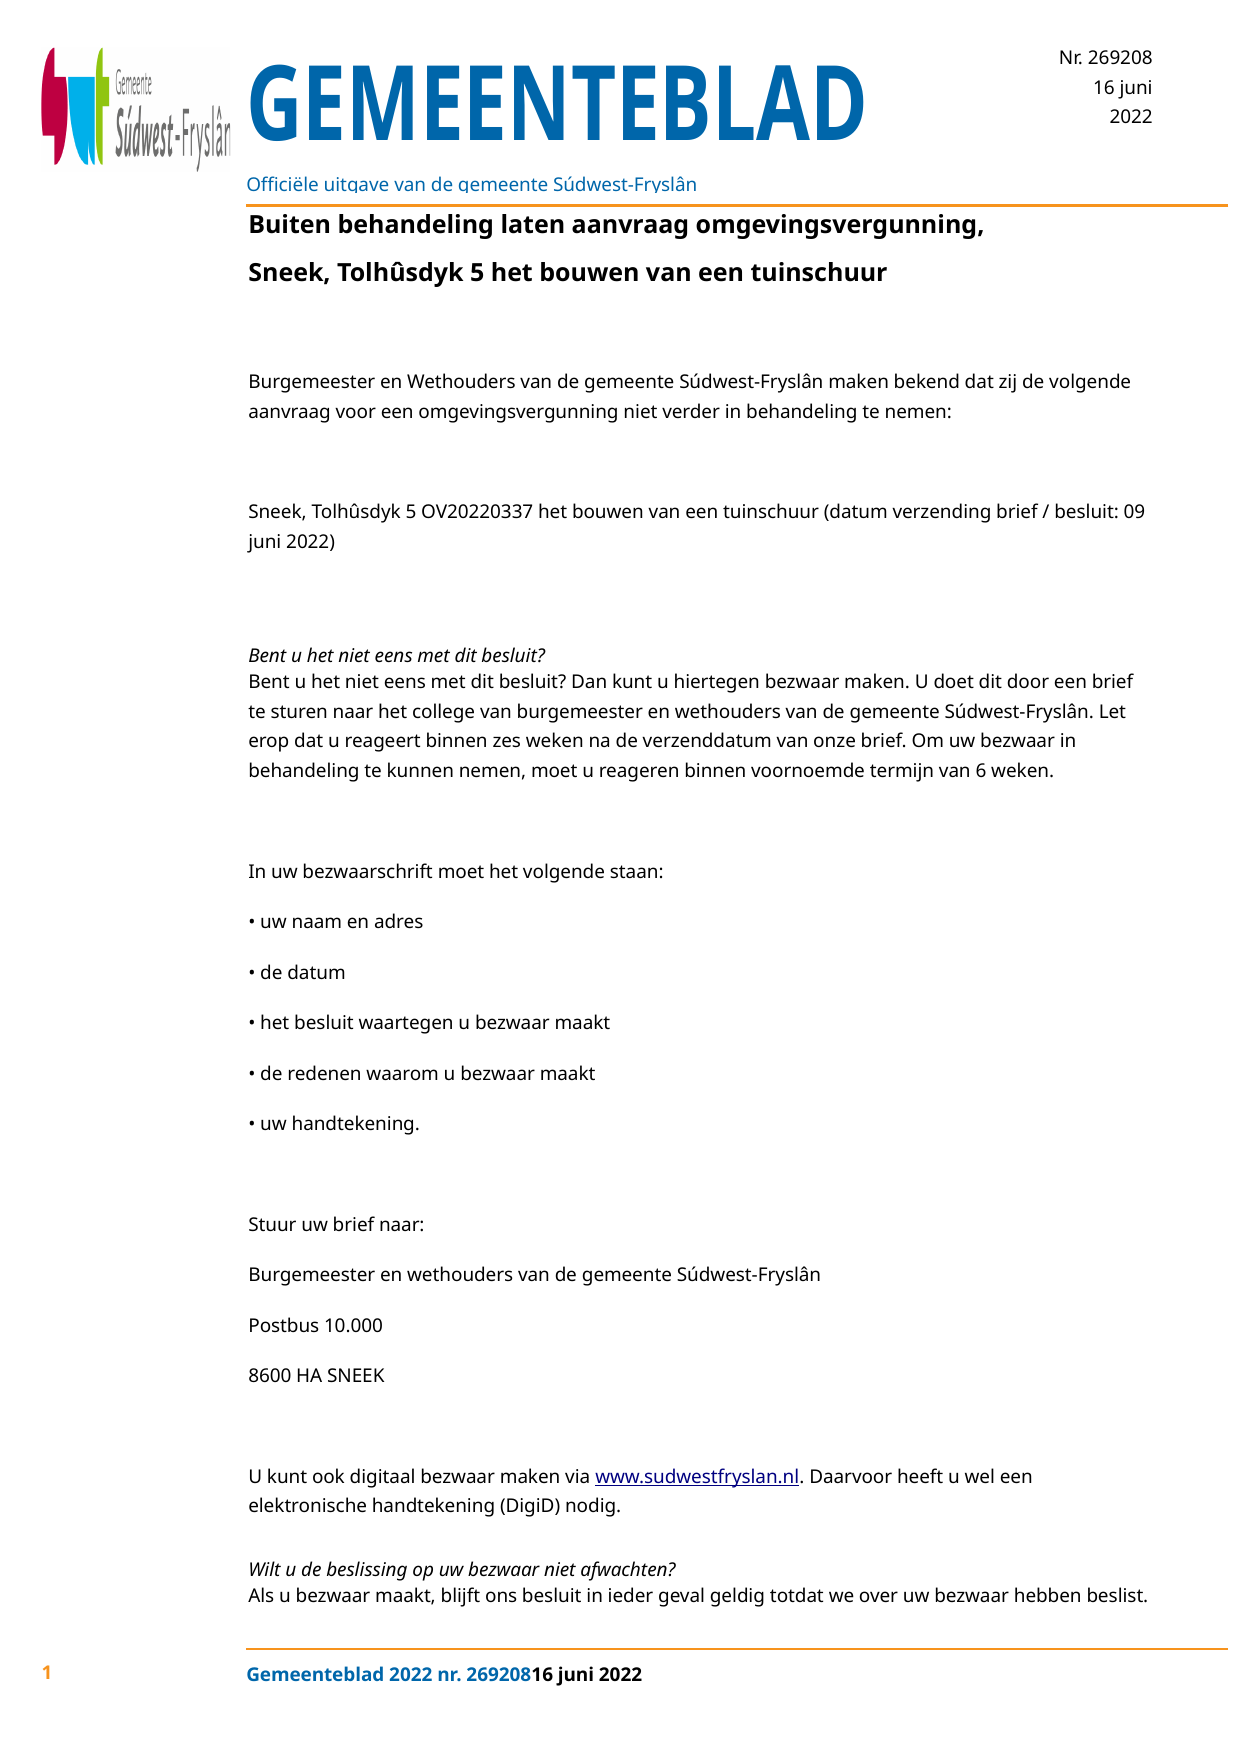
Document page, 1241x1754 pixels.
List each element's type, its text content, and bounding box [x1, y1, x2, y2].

text Buiten behandeling laten aanvraag omgevingsvergunning, Sneek, Tolhûsdyk 5 het bouwen van een tuinschuur [248, 207, 1152, 288]
text Postbus 10.000 [248, 1312, 1152, 1337]
text Burgemeester en wethouders van de gemeente Súdwest-Fryslân [248, 1261, 1152, 1287]
text • uw naam en adres [248, 908, 1152, 934]
picture [41, 47, 231, 172]
text • uw handtekening. [248, 1110, 1152, 1136]
text • de datum [248, 959, 1152, 984]
text Bent u het niet eens met dit besluit? Dan kunt u hiertegen bezwaar maken. U doet dit door een brief te sturen naar het college van burgemeester en wethouders van de gemeente Súdwest-Fryslân. Let erop dat u reageert binnen zes weken na de verzenddatum van onze brief. Om uw bezwaar in behandeling te kunnen nemen, moet u reageren binnen voornoemde termijn van 6 weken. [248, 668, 1152, 783]
text • het besluit waartegen u bezwaar maakt [248, 1009, 1152, 1035]
text In uw bezwaarschrift moet het volgende staan: [248, 858, 1152, 884]
text Burgemeester en Wethouders van de gemeente Súdwest-Fryslân maken bekend dat zij de volgende aanvraag voor een omgevingsvergunning niet verder in behandeling te nemen: [248, 368, 1152, 424]
text Bent u het niet eens met dit besluit? [248, 643, 1152, 668]
text 8600 HA SNEEK [248, 1362, 1152, 1388]
text • de redenen waarom u bezwaar maakt [248, 1060, 1152, 1085]
text Als u bezwaar maakt, blijft ons besluit in ieder geval geldig totdat we over uw bezwaar hebben beslist. [248, 1582, 1152, 1608]
text Wilt u de beslissing op uw bezwaar niet afwachten? [248, 1557, 1152, 1582]
text U kunt ook digitaal bezwaar maken via www.sudwestfryslan.nl. Daarvoor heeft u wel een elektronische handtekening (DigiD) nodig. [248, 1463, 1152, 1518]
text Stuur uw brief naar: [248, 1211, 1152, 1237]
text Sneek, Tolhûsdyk 5 OV20220337 het bouwen van een tuinschuur (datum verzending brief / besluit: 09 juni 2022) [248, 499, 1152, 554]
